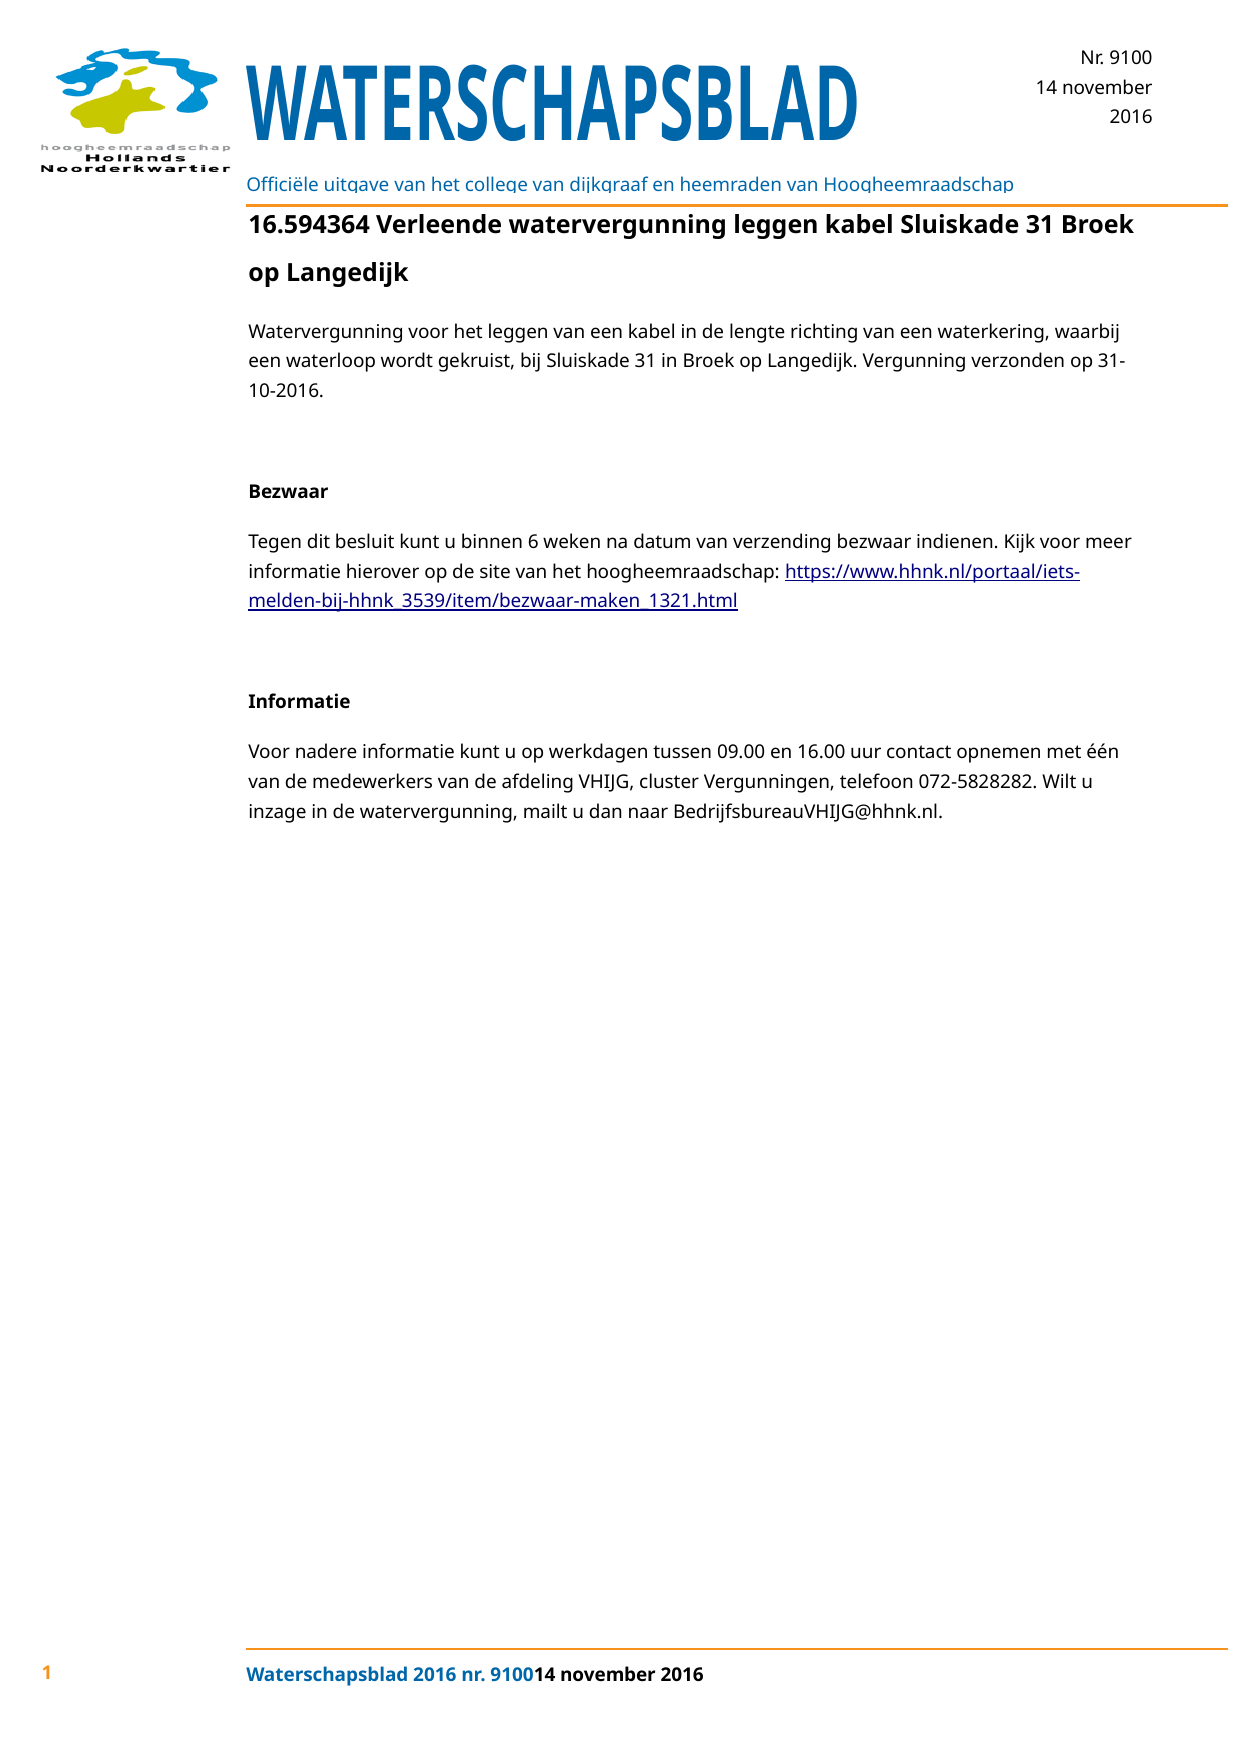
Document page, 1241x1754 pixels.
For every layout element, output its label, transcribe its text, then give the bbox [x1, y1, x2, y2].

text Informatie [248, 688, 1152, 714]
text Watervergunning voor het leggen van een kabel in de lengte richting van een waterkering, waarbij een waterloop wordt gekruist, bij Sluiskade 31 in Broek op Langedijk. Vergunning verzonden op 31-10-2016. [248, 318, 1152, 403]
text 16.594364 Verleende watervergunning leggen kabel Sluiskade 31 Broek op Langedijk [248, 207, 1152, 288]
text Bezwaar [248, 478, 1152, 504]
text Tegen dit besluit kunt u binnen 6 weken na datum van verzending bezwaar indienen. Kijk voor meer informatie hierover op de site van het hoogheemraadschap: https://www.hhnk.nl/portaal/iets-melden-bij-hhnk_3539/item/bezwaar-maken_1321.html [248, 528, 1152, 613]
picture [41, 47, 231, 172]
text Voor nadere informatie kunt u op werkdagen tussen 09.00 en 16.00 uur contact opnemen met één van de medewerkers van de afdeling VHIJG, cluster Vergunningen, telefoon 072-5828282. Wilt u inzage in de watervergunning, mailt u dan naar BedrijfsbureauVHIJG@hhnk.nl. [248, 739, 1152, 824]
